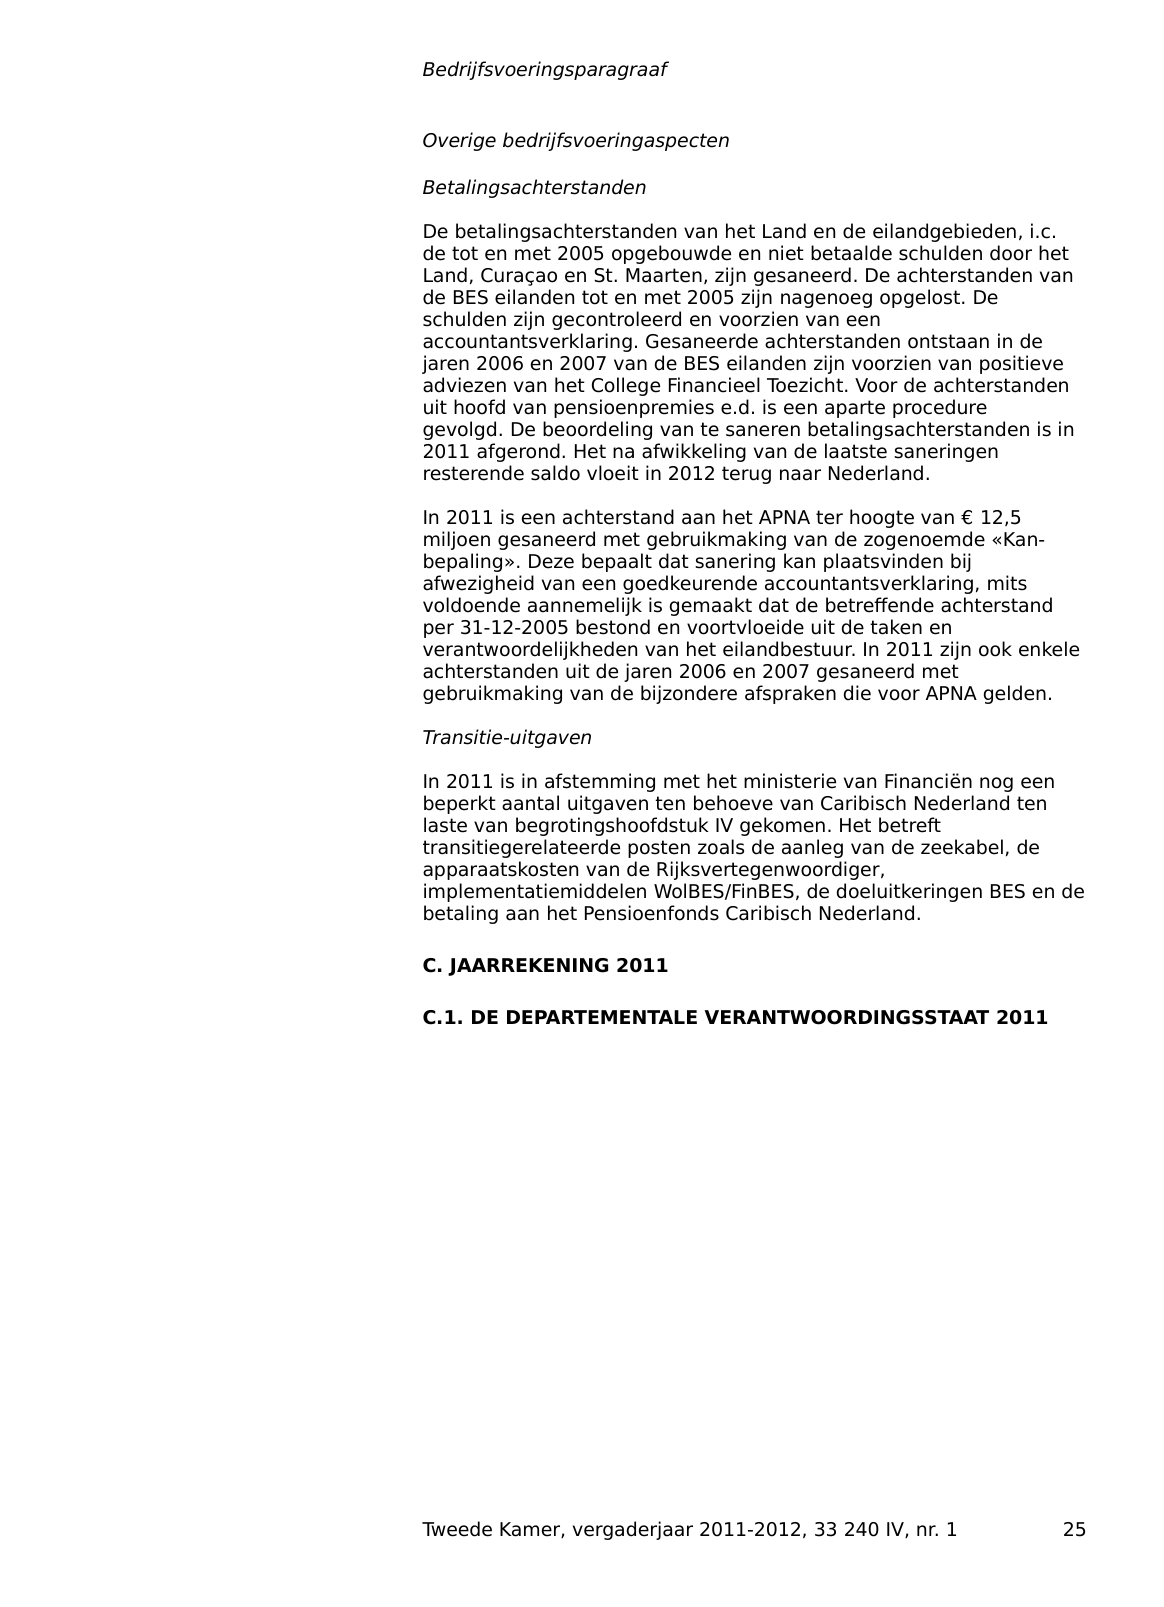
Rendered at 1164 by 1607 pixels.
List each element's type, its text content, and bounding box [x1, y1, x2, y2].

text De betalingsachterstanden van het Land en de eilandgebieden, i.c. de tot en met 2005 opgebouwde en niet betaalde schulden door het Land, Curaçao en St. Maarten, zijn gesaneerd. De achterstanden van de BES eilanden tot en met 2005 zijn nagenoeg opgelost. De schulden zijn gecontroleerd en voorzien van een accountantsverklaring. Gesaneerde achterstanden ontstaan in de jaren 2006 en 2007 van de BES eilanden zijn voorzien van positieve adviezen van het College Financieel Toezicht. Voor de achterstanden uit hoofd van pensioenpremies e.d. is een aparte procedure gevolgd. De beoordeling van te saneren betalingsachterstanden is in 2011 afgerond. Het na afwikkeling van de laatste saneringen resterende saldo vloeit in 2012 terug naar Nederland. [422, 221, 1087, 485]
text In 2011 is een achterstand aan het APNA ter hoogte van € 12,5 miljoen gesaneerd met gebruikmaking van de zogenoemde «Kan-bepaling». Deze bepaalt dat sanering kan plaatsvinden bij afwezigheid van een goedkeurende accountantsverklaring, mits voldoende aannemelijk is gemaakt dat de betreffende achterstand per 31-12-2005 bestond en voortvloeide uit de taken en verantwoordelijkheden van het eilandbestuur. In 2011 zijn ook enkele achterstanden uit de jaren 2006 en 2007 gesaneerd met gebruikmaking van de bijzondere afspraken die voor APNA gelden. [422, 507, 1087, 705]
subtitle Overige bedrijfsvoeringaspecten [422, 130, 1087, 152]
text In 2011 is in afstemming met het ministerie van Financiën nog een beperkt aantal uitgaven ten behoeve van Caribisch Nederland ten laste van begrotingshoofdstuk IV gekomen. Het betreft transitiegerelateerde posten zoals de aanleg van de zeekabel, de apparaatskosten van de Rijksvertegenwoordiger, implementatiemiddelen WolBES/FinBES, de doeluitkeringen BES en de betaling aan het Pensioenfonds Caribisch Nederland. [422, 771, 1087, 925]
subtitle C. JAARREKENING 2011 [422, 955, 1087, 977]
subtitle Transitie-uitgaven [422, 727, 1087, 749]
subtitle C.1. DE DEPARTEMENTALE VERANTWOORDINGSSTAAT 2011 [422, 1007, 1087, 1029]
subtitle Betalingsachterstanden [422, 177, 1087, 199]
